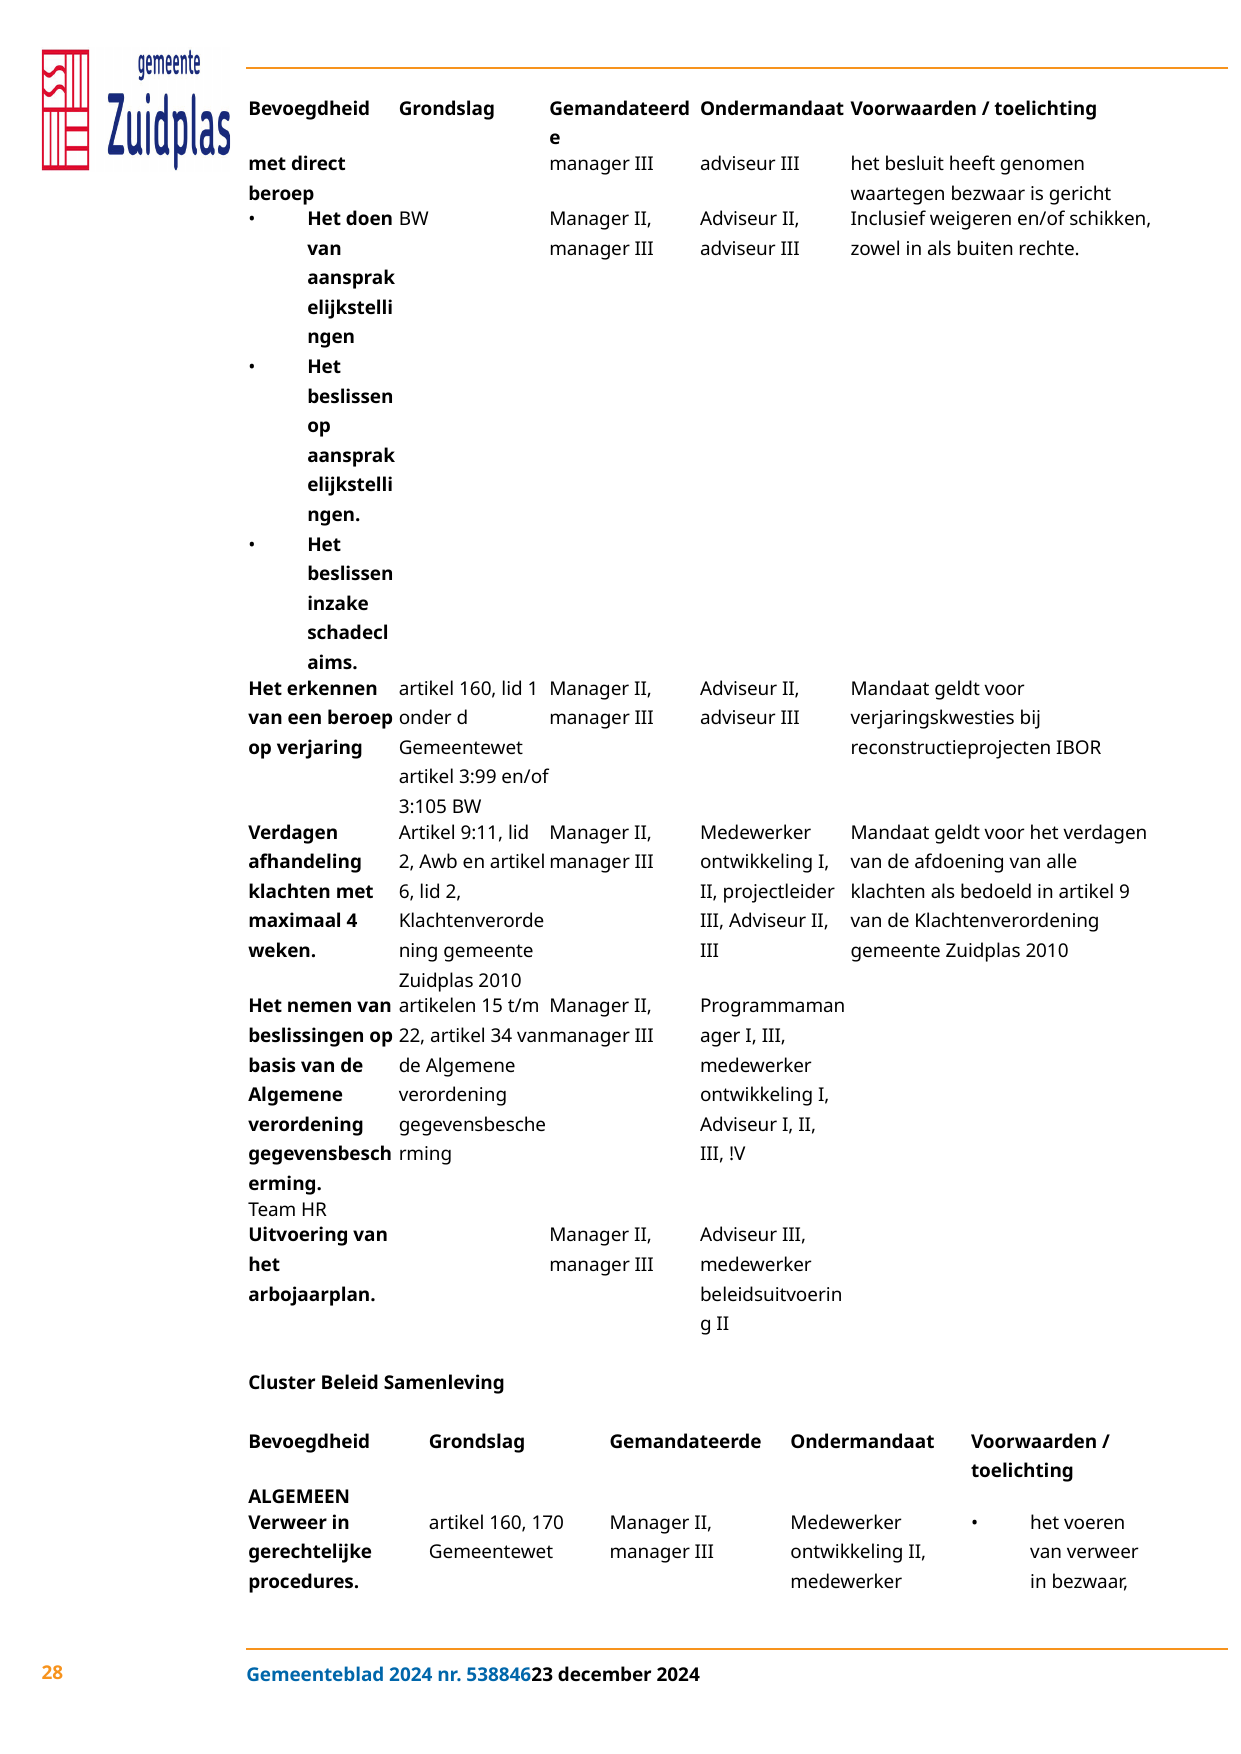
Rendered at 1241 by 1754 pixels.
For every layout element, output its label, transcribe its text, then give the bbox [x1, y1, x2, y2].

table_cell Team HR [248, 1196, 1152, 1222]
table_cell Mandaat geldt voor het verdagen van de afdoening van alle klachten als bedoeld in artikel 9 van de Klachtenverordening gemeente Zuidplas 2010 [850, 819, 1152, 993]
table_cell Artikel 9:11, lid 2, Awb en artikel 6, lid 2, Klachtenverordening gemeente Zuidplas 2010 [399, 819, 549, 993]
table_cell [850, 1222, 1152, 1336]
table_cell Manager II, manager III [609, 1509, 790, 1594]
table_cell Medewerker ontwikkeling II, medewerker [790, 1509, 971, 1594]
table_cell Adviseur II, adviseur III [700, 205, 850, 675]
table_cell manager III [549, 150, 700, 205]
table_header Gemandateerde [609, 1428, 790, 1483]
table_header Ondermandaat [790, 1428, 971, 1483]
table_cell artikel 160, 170 Gemeentewet [429, 1509, 609, 1594]
table_header Ondermandaat [700, 95, 850, 150]
table_cell Adviseur II, adviseur III [700, 675, 850, 819]
table_header Grondslag [429, 1428, 609, 1483]
table_cell Het erkennen van een beroep op verjaring [248, 675, 398, 819]
table_cell [399, 150, 549, 205]
table_cell ALGEMEEN [248, 1484, 1152, 1509]
table_header Grondslag [399, 95, 549, 150]
table_header Gemandateerde [549, 95, 700, 150]
table_cell adviseur III [700, 150, 850, 205]
table_header Bevoegdheid [248, 95, 398, 150]
table_cell het voeren van verweer in bezwaar, [971, 1509, 1152, 1594]
table_cell Manager II, manager III [549, 819, 700, 993]
table_cell [850, 993, 1152, 1196]
table_cell [399, 1222, 549, 1336]
table_cell Verweer in gerechtelijke procedures. [248, 1509, 429, 1594]
table_cell artikelen 15 t/m 22, artikel 34 van de Algemene verordening gegevensbescherming [399, 993, 549, 1196]
table_cell met direct beroep [248, 150, 398, 205]
table_cell Manager II, manager III [549, 675, 700, 819]
table_cell BW [399, 205, 549, 675]
table_cell Het doen van aansprakelijkstellingen Het beslissen op aansprakelijkstellingen. Het beslissen inzake schadeclaims. [248, 205, 398, 675]
table_cell Adviseur III, medewerker beleidsuitvoering II [700, 1222, 850, 1336]
table_cell Het nemen van beslissingen op basis van de Algemene verordening gegevensbescherming. [248, 993, 398, 1196]
table_header Voorwaarden / toelichting [850, 95, 1152, 150]
table_cell Uitvoering van het arbojaarplan. [248, 1222, 398, 1336]
table_cell Manager II, manager III [549, 1222, 700, 1336]
table_cell Medewerker ontwikkeling I, II, projectleider III, Adviseur II, III [700, 819, 850, 993]
table_cell Mandaat geldt voor verjaringskwesties bij reconstructieprojecten IBOR [850, 675, 1152, 819]
table_header Voorwaarden / toelichting [971, 1428, 1152, 1483]
table_cell Inclusief weigeren en/of schikken, zowel in als buiten rechte. [850, 205, 1152, 675]
table_cell Verdagen afhandeling klachten met maximaal 4 weken. [248, 819, 398, 993]
table_header Bevoegdheid [248, 1428, 429, 1483]
picture [41, 47, 231, 172]
table_cell het besluit heeft genomen waartegen bezwaar is gericht [850, 150, 1152, 205]
table_cell Manager II, manager III [549, 205, 700, 675]
table_cell Manager II, manager III [549, 993, 700, 1196]
text Cluster Beleid Samenleving [248, 1369, 1152, 1394]
table_cell Programmamanager I, III, medewerker ontwikkeling I, Adviseur I, II, III, !V [700, 993, 850, 1196]
table_cell artikel 160, lid 1 onder d Gemeentewet artikel 3:99 en/of 3:105 BW [399, 675, 549, 819]
